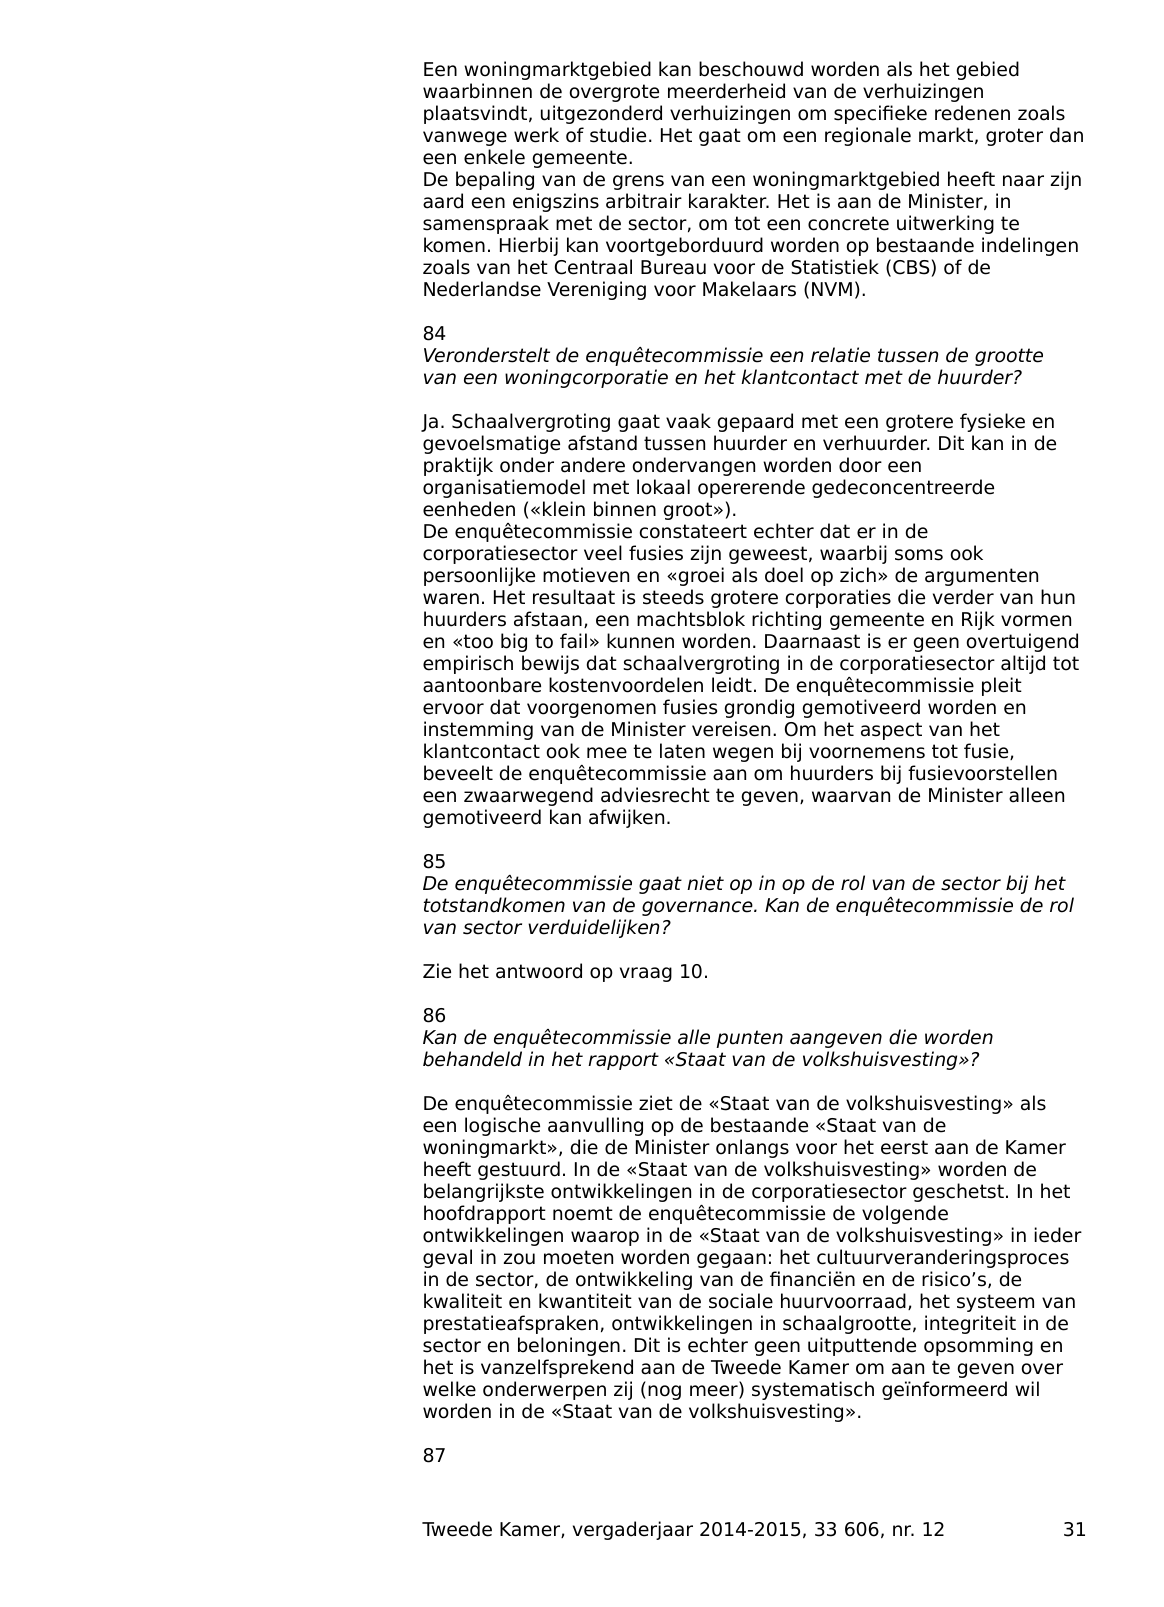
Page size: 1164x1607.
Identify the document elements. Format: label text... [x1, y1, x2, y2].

text Kan de enquêtecommissie alle punten aangeven die worden behandeld in het rapport «Staat van de volkshuisvesting»? [422, 1027, 1087, 1071]
text De bepaling van de grens van een woningmarktgebied heeft naar zijn aard een enigszins arbitrair karakter. Het is aan de Minister, in samenspraak met de sector, om tot een concrete uitwerking te komen. Hierbij kan voortgeborduurd worden op bestaande indelingen zoals van het Centraal Bureau voor de Statistiek (CBS) of de Nederlandse Vereniging voor Makelaars (NVM). [422, 169, 1087, 301]
text De enquêtecommissie gaat niet op in op de rol van de sector bij het totstandkomen van de governance. Kan de enquêtecommissie de rol van sector verduidelijken? [422, 873, 1087, 939]
text 87 [422, 1445, 1087, 1467]
text 86 [422, 1005, 1087, 1027]
text Veronderstelt de enquêtecommissie een relatie tussen de grootte van een woningcorporatie en het klantcontact met de huurder? [422, 345, 1087, 389]
text De enquêtecommissie ziet de «Staat van de volkshuisvesting» als een logische aanvulling op de bestaande «Staat van de woningmarkt», die de Minister onlangs voor het eerst aan de Kamer heeft gestuurd. In de «Staat van de volkshuisvesting» worden de belangrijkste ontwikkelingen in de corporatiesector geschetst. In het hoofdrapport noemt de enquêtecommissie de volgende ontwikkelingen waarop in de «Staat van de volkshuisvesting» in ieder geval in zou moeten worden gegaan: het cultuurveranderingsproces in de sector, de ontwikkeling van de financiën en de risico’s, de kwaliteit en kwantiteit van de sociale huurvoorraad, het systeem van prestatieafspraken, ontwikkelingen in schaalgrootte, integriteit in de sector en beloningen. Dit is echter geen uitputtende opsomming en het is vanzelfsprekend aan de Tweede Kamer om aan te geven over welke onderwerpen zij (nog meer) systematisch geïnformeerd wil worden in de «Staat van de volkshuisvesting». [422, 1093, 1087, 1423]
text Zie het antwoord op vraag 10. [422, 961, 1087, 983]
text Ja. Schaalvergroting gaat vaak gepaard met een grotere fysieke en gevoelsmatige afstand tussen huurder en verhuurder. Dit kan in de praktijk onder andere ondervangen worden door een organisatiemodel met lokaal opererende gedeconcentreerde eenheden («klein binnen groot»). [422, 411, 1087, 521]
text De enquêtecommissie constateert echter dat er in de corporatiesector veel fusies zijn geweest, waarbij soms ook persoonlijke motieven en «groei als doel op zich» de argumenten waren. Het resultaat is steeds grotere corporaties die verder van hun huurders afstaan, een machtsblok richting gemeente en Rijk vormen en «too big to fail» kunnen worden. Daarnaast is er geen overtuigend empirisch bewijs dat schaalvergroting in de corporatiesector altijd tot aantoonbare kostenvoordelen leidt. De enquêtecommissie pleit ervoor dat voorgenomen fusies grondig gemotiveerd worden en instemming van de Minister vereisen. Om het aspect van het klantcontact ook mee te laten wegen bij voornemens tot fusie, beveelt de enquêtecommissie aan om huurders bij fusievoorstellen een zwaarwegend adviesrecht te geven, waarvan de Minister alleen gemotiveerd kan afwijken. [422, 521, 1087, 829]
text Een woningmarktgebied kan beschouwd worden als het gebied waarbinnen de overgrote meerderheid van de verhuizingen plaatsvindt, uitgezonderd verhuizingen om specifieke redenen zoals vanwege werk of studie. Het gaat om een regionale markt, groter dan een enkele gemeente. [422, 59, 1087, 169]
text 85 [422, 851, 1087, 873]
text 84 [422, 323, 1087, 345]
